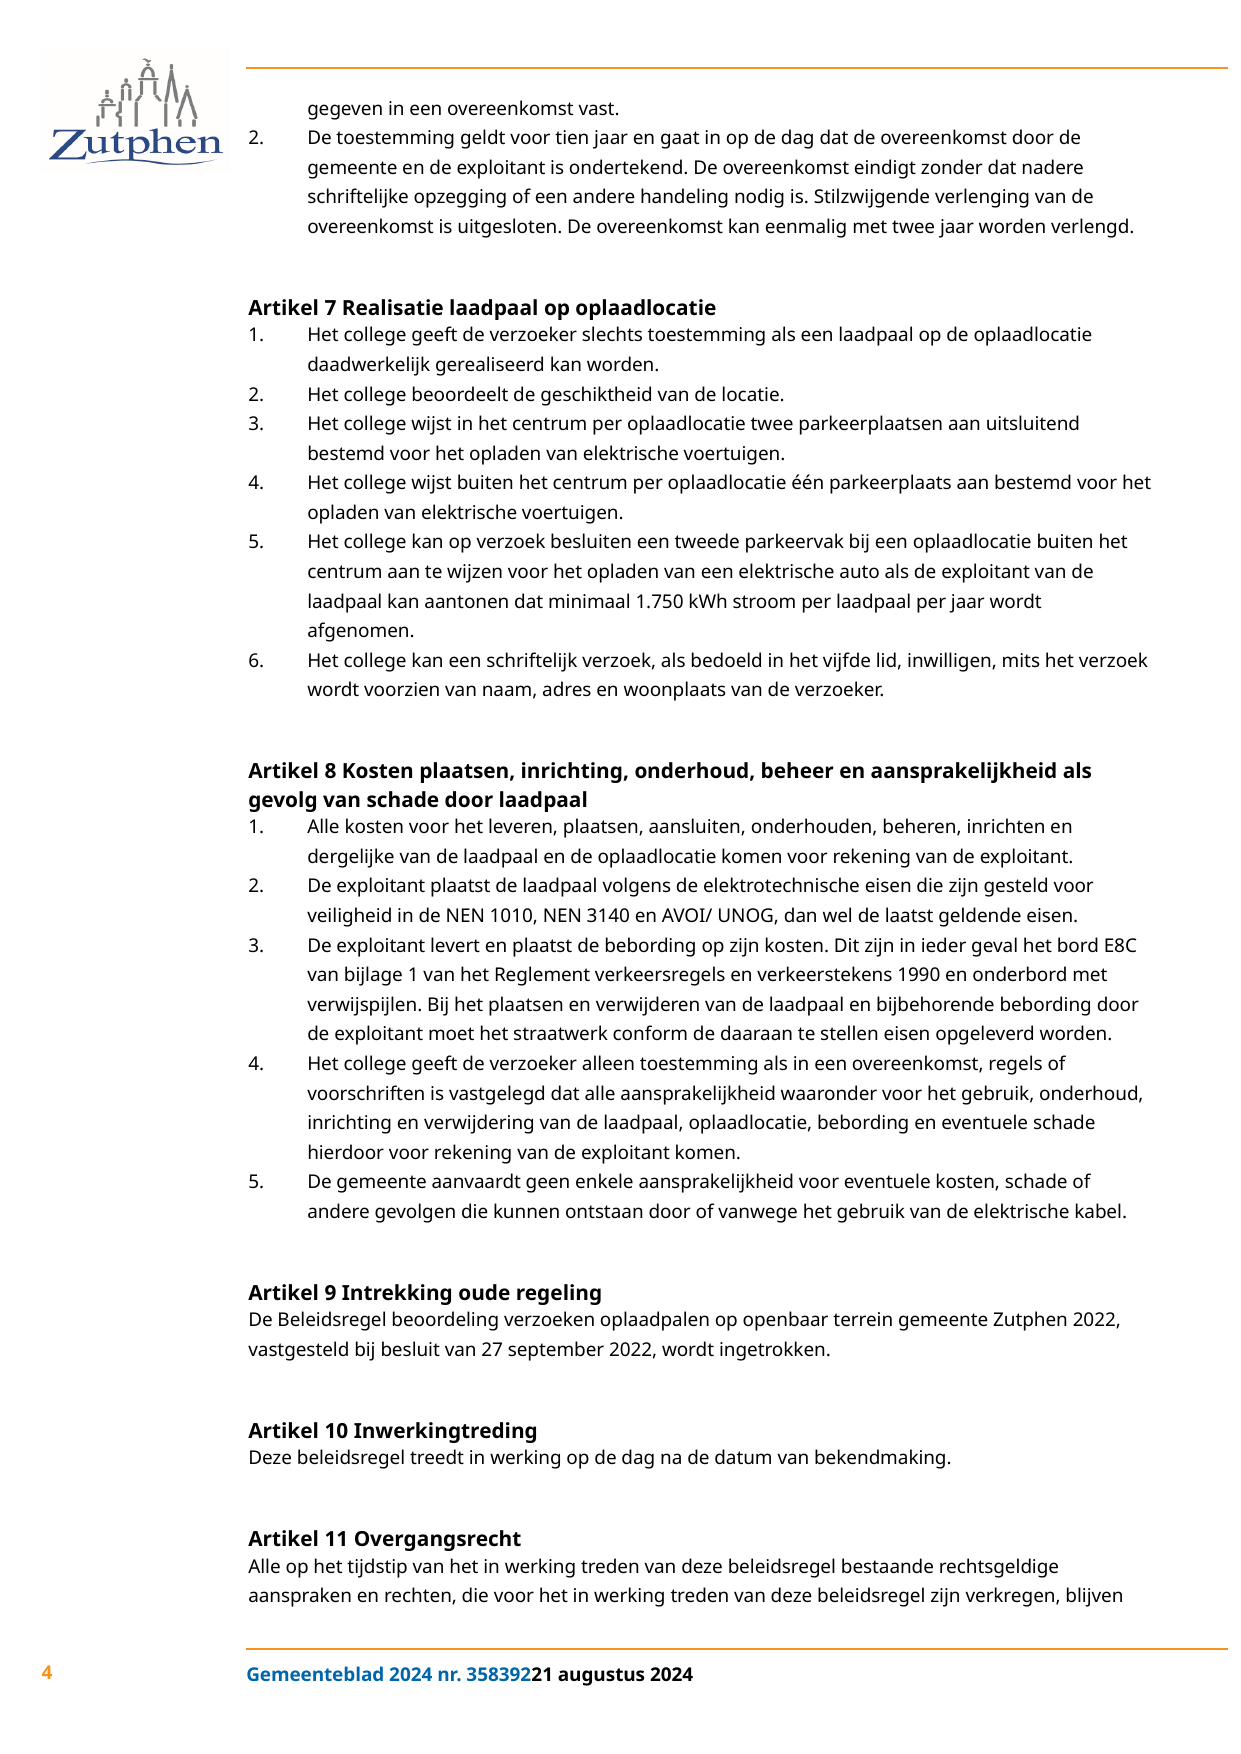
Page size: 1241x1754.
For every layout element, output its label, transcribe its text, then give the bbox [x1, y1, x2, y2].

list Het college wijst in het centrum per oplaadlocatie twee parkeerplaatsen aan uitsluitend bestemd voor het opladen van elektrische voertuigen. [248, 410, 1152, 466]
list Het college kan een schriftelijk verzoek, als bedoeld in het vijfde lid, inwilligen, mits het verzoek wordt voorzien van naam, adres en woonplaats van de verzoeker. [248, 647, 1152, 702]
text Artikel 7 Realisatie laadpaal op oplaadlocatie [248, 293, 1152, 322]
list gegeven in een overeenkomst vast. [248, 95, 1152, 121]
list Het college geeft de verzoeker alleen toestemming als in een overeenkomst, regels of voorschriften is vastgelegd dat alle aansprakelijkheid waaronder voor het gebruik, onderhoud, inrichting en verwijdering van de laadpaal, oplaadlocatie, bebording en eventuele schade hierdoor voor rekening van de exploitant komen. [248, 1050, 1152, 1164]
list Het college kan op verzoek besluiten een tweede parkeervak bij een oplaadlocatie buiten het centrum aan te wijzen voor het opladen van een elektrische auto als de exploitant van de laadpaal kan aantonen dat minimaal 1.750 kWh stroom per laadpaal per jaar wordt afgenomen. [248, 529, 1152, 643]
text Deze beleidsregel treedt in werking op de dag na de datum van bekendmaking. [248, 1444, 1152, 1470]
list Het college wijst buiten het centrum per oplaadlocatie één parkeerplaats aan bestemd voor het opladen van elektrische voertuigen. [248, 469, 1152, 525]
list De exploitant plaatst de laadpaal volgens de elektrotechnische eisen die zijn gesteld voor veiligheid in de NEN 1010, NEN 3140 en AVOI/ UNOG, dan wel de laatst geldende eisen. [248, 873, 1152, 928]
text Artikel 11 Overgangsrecht [248, 1524, 1152, 1553]
list Het college beoordeelt de geschiktheid van de locatie. [248, 381, 1152, 406]
list De gemeente aanvaardt geen enkele aansprakelijkheid voor eventuele kosten, schade of andere gevolgen die kunnen ontstaan door of vanwege het gebruik van de elektrische kabel. [248, 1168, 1152, 1224]
picture [41, 47, 231, 172]
text Artikel 10 Inwerkingtreding [248, 1416, 1152, 1444]
list Alle kosten voor het leveren, plaatsen, aansluiten, onderhouden, beheren, inrichten en dergelijke van de laadpaal en de oplaadlocatie komen voor rekening van de exploitant. [248, 813, 1152, 869]
text Artikel 9 Intrekking oude regeling [248, 1278, 1152, 1306]
text De Beleidsregel beoordeling verzoeken oplaadpalen op openbaar terrein gemeente Zutphen 2022, vastgesteld bij besluit van 27 september 2022, wordt ingetrokken. [248, 1306, 1152, 1362]
list De exploitant levert en plaatst de bebording op zijn kosten. Dit zijn in ieder geval het bord E8C van bijlage 1 van het Reglement verkeersregels en verkeerstekens 1990 en onderbord met verwijspijlen. Bij het plaatsen en verwijderen van de laadpaal en bijbehorende bebording door de exploitant moet het straatwerk conform de daaraan te stellen eisen opgeleverd worden. [248, 932, 1152, 1046]
text Artikel 8 Kosten plaatsen, inrichting, onderhoud, beheer en aansprakelijkheid als gevolg van schade door laadpaal [248, 757, 1152, 813]
list Het college geeft de verzoeker slechts toestemming als een laadpaal op de oplaadlocatie daadwerkelijk gerealiseerd kan worden. [248, 322, 1152, 377]
list De toestemming geldt voor tien jaar en gaat in op de dag dat de overeenkomst door de gemeente en de exploitant is ondertekend. De overeenkomst eindigt zonder dat nadere schriftelijke opzegging of een andere handeling nodig is. Stilzwijgende verlenging van de overeenkomst is uitgesloten. De overeenkomst kan eenmalig met twee jaar worden verlengd. [248, 124, 1152, 239]
text Alle op het tijdstip van het in werking treden van deze beleidsregel bestaande rechtsgeldige aanspraken en rechten, die voor het in werking treden van deze beleidsregel zijn verkregen, blijven [248, 1553, 1152, 1608]
